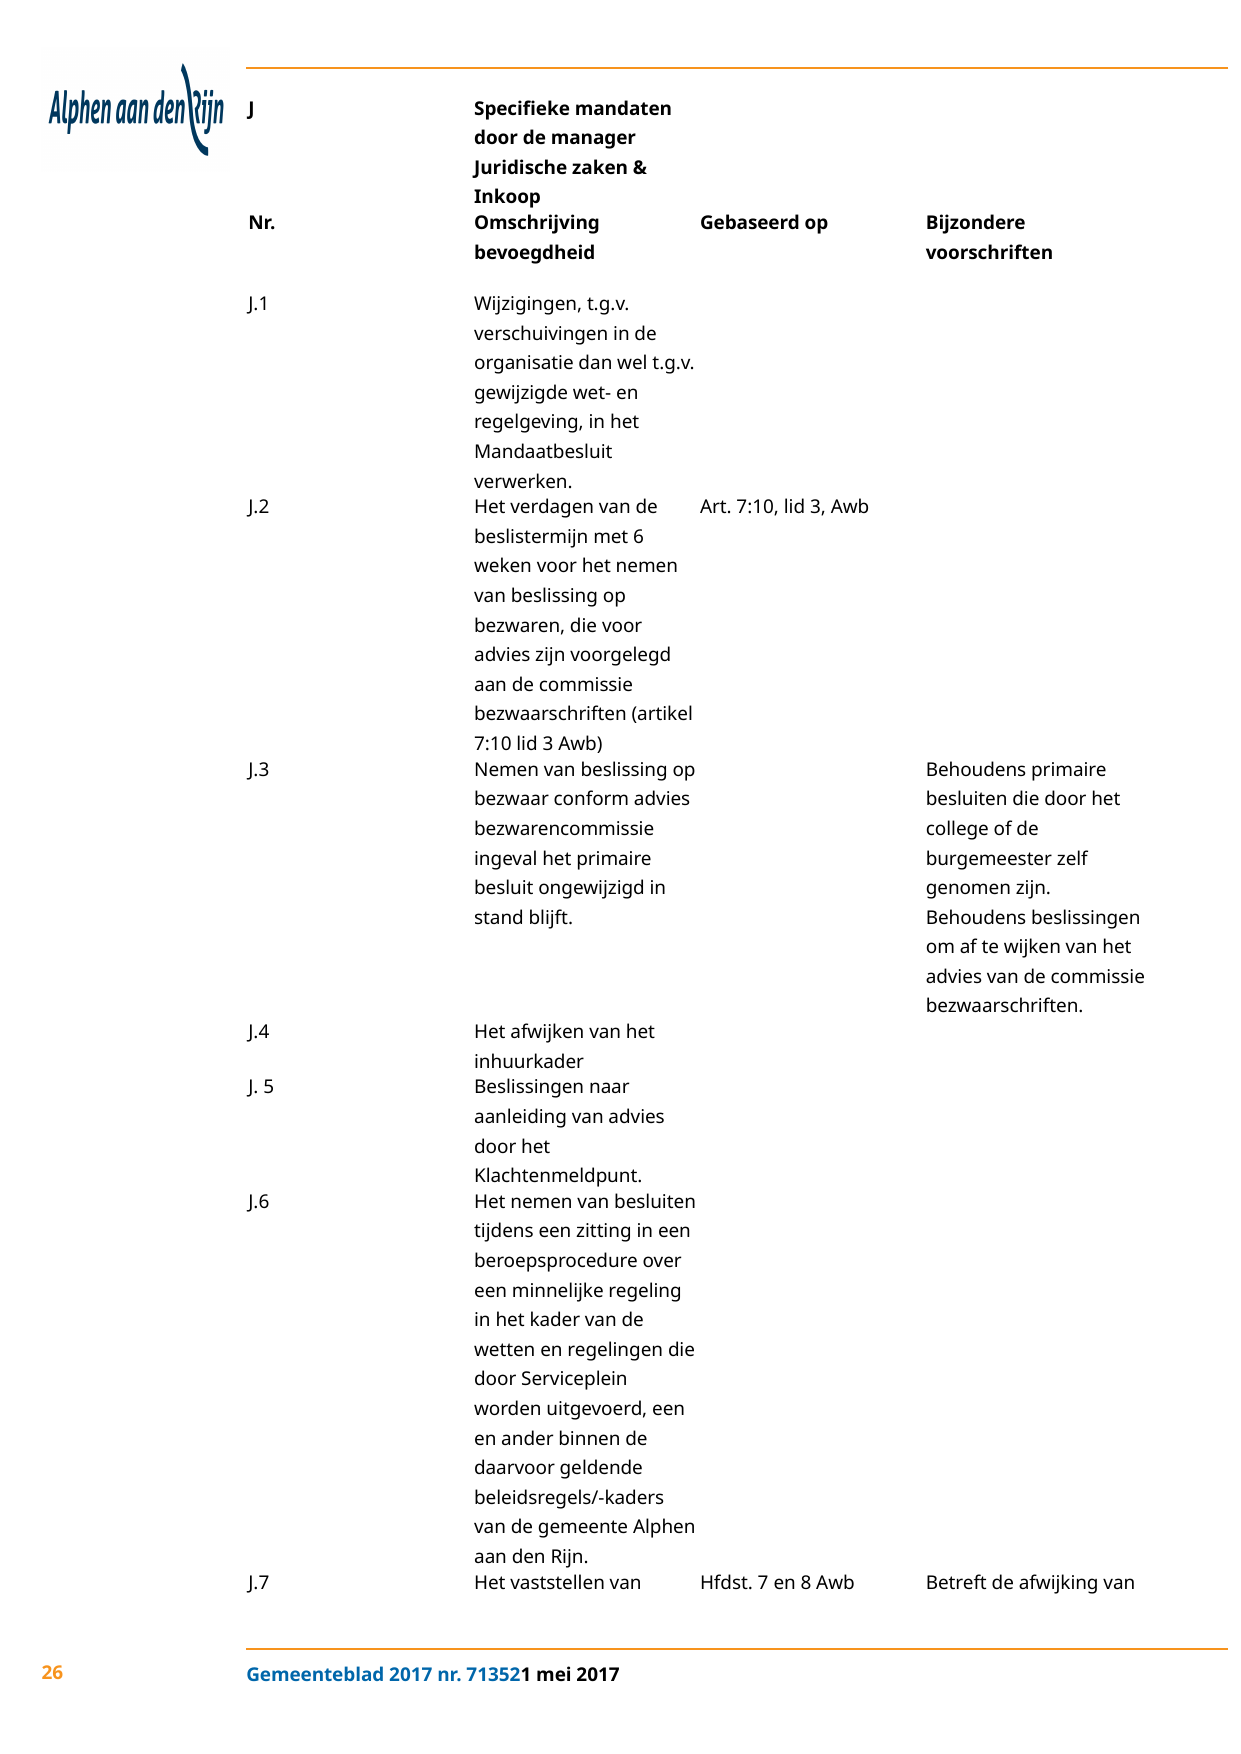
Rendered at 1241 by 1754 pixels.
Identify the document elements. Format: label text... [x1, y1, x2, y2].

table_cell Het vaststellen van [474, 1569, 700, 1594]
table_cell J.3 [248, 756, 474, 1018]
table_cell Hfdst. 7 en 8 Awb [700, 1569, 926, 1594]
table_cell Nemen van beslissing op bezwaar conform advies bezwarencommissie ingeval het primaire besluit ongewijzigd in stand blijft. [474, 756, 700, 1018]
picture [41, 47, 231, 172]
table_cell Betreft de afwijking van [926, 1569, 1152, 1594]
table_header Specifieke mandaten door de manager Juridische zaken & Inkoop [474, 95, 700, 209]
table_cell J.4 [248, 1018, 474, 1074]
table_cell [700, 1018, 926, 1074]
table_header Wijzigingen, t.g.v. verschuivingen in de organisatie dan wel t.g.v. gewijzigde wet- en regelgeving, in het Mandaatbesluit verwerken. [474, 290, 700, 493]
table_header J [248, 95, 474, 209]
table_cell Art. 7:10, lid 3, Awb [700, 494, 926, 756]
table_header [926, 95, 1152, 209]
table_cell [700, 1188, 926, 1569]
table_header J.1 [248, 290, 474, 493]
table_cell J. 5 [248, 1074, 474, 1188]
table_cell J.7 [248, 1569, 474, 1594]
table_header [926, 290, 1152, 493]
table_cell Beslissingen naar aanleiding van advies door het Klachtenmeldpunt. [474, 1074, 700, 1188]
table_cell [926, 1074, 1152, 1188]
table_cell Het afwijken van het inhuurkader [474, 1018, 700, 1074]
table_header [700, 290, 926, 493]
table_cell [926, 1018, 1152, 1074]
table_cell [926, 1188, 1152, 1569]
table_cell Behoudens primaire besluiten die door het college of de burgemeester zelf genomen zijn. Behoudens beslissingen om af te wijken van het advies van de commissie bezwaarschriften. [926, 756, 1152, 1018]
table_cell Nr. [248, 209, 474, 264]
table_cell Het nemen van besluiten tijdens een zitting in een beroepsprocedure over een minnelijke regeling in het kader van de wetten en regelingen die door Serviceplein worden uitgevoerd, een en ander binnen de daarvoor geldende beleidsregels/-kaders van de gemeente Alphen aan den Rijn. [474, 1188, 700, 1569]
table_cell J.2 [248, 494, 474, 756]
table_cell Bijzondere voorschriften [926, 209, 1152, 264]
table_cell Gebaseerd op [700, 209, 926, 264]
table_cell [248, 265, 474, 290]
table_cell Het verdagen van de beslistermijn met 6 weken voor het nemen van beslissing op bezwaren, die voor advies zijn voorgelegd aan de commissie bezwaarschriften (artikel 7:10 lid 3 Awb) [474, 494, 700, 756]
table_cell Omschrijving bevoegdheid [474, 209, 700, 264]
table_cell [700, 756, 926, 1018]
table_cell J.6 [248, 1188, 474, 1569]
table_cell [926, 494, 1152, 756]
table_header [700, 95, 926, 209]
table_cell [700, 1074, 926, 1188]
